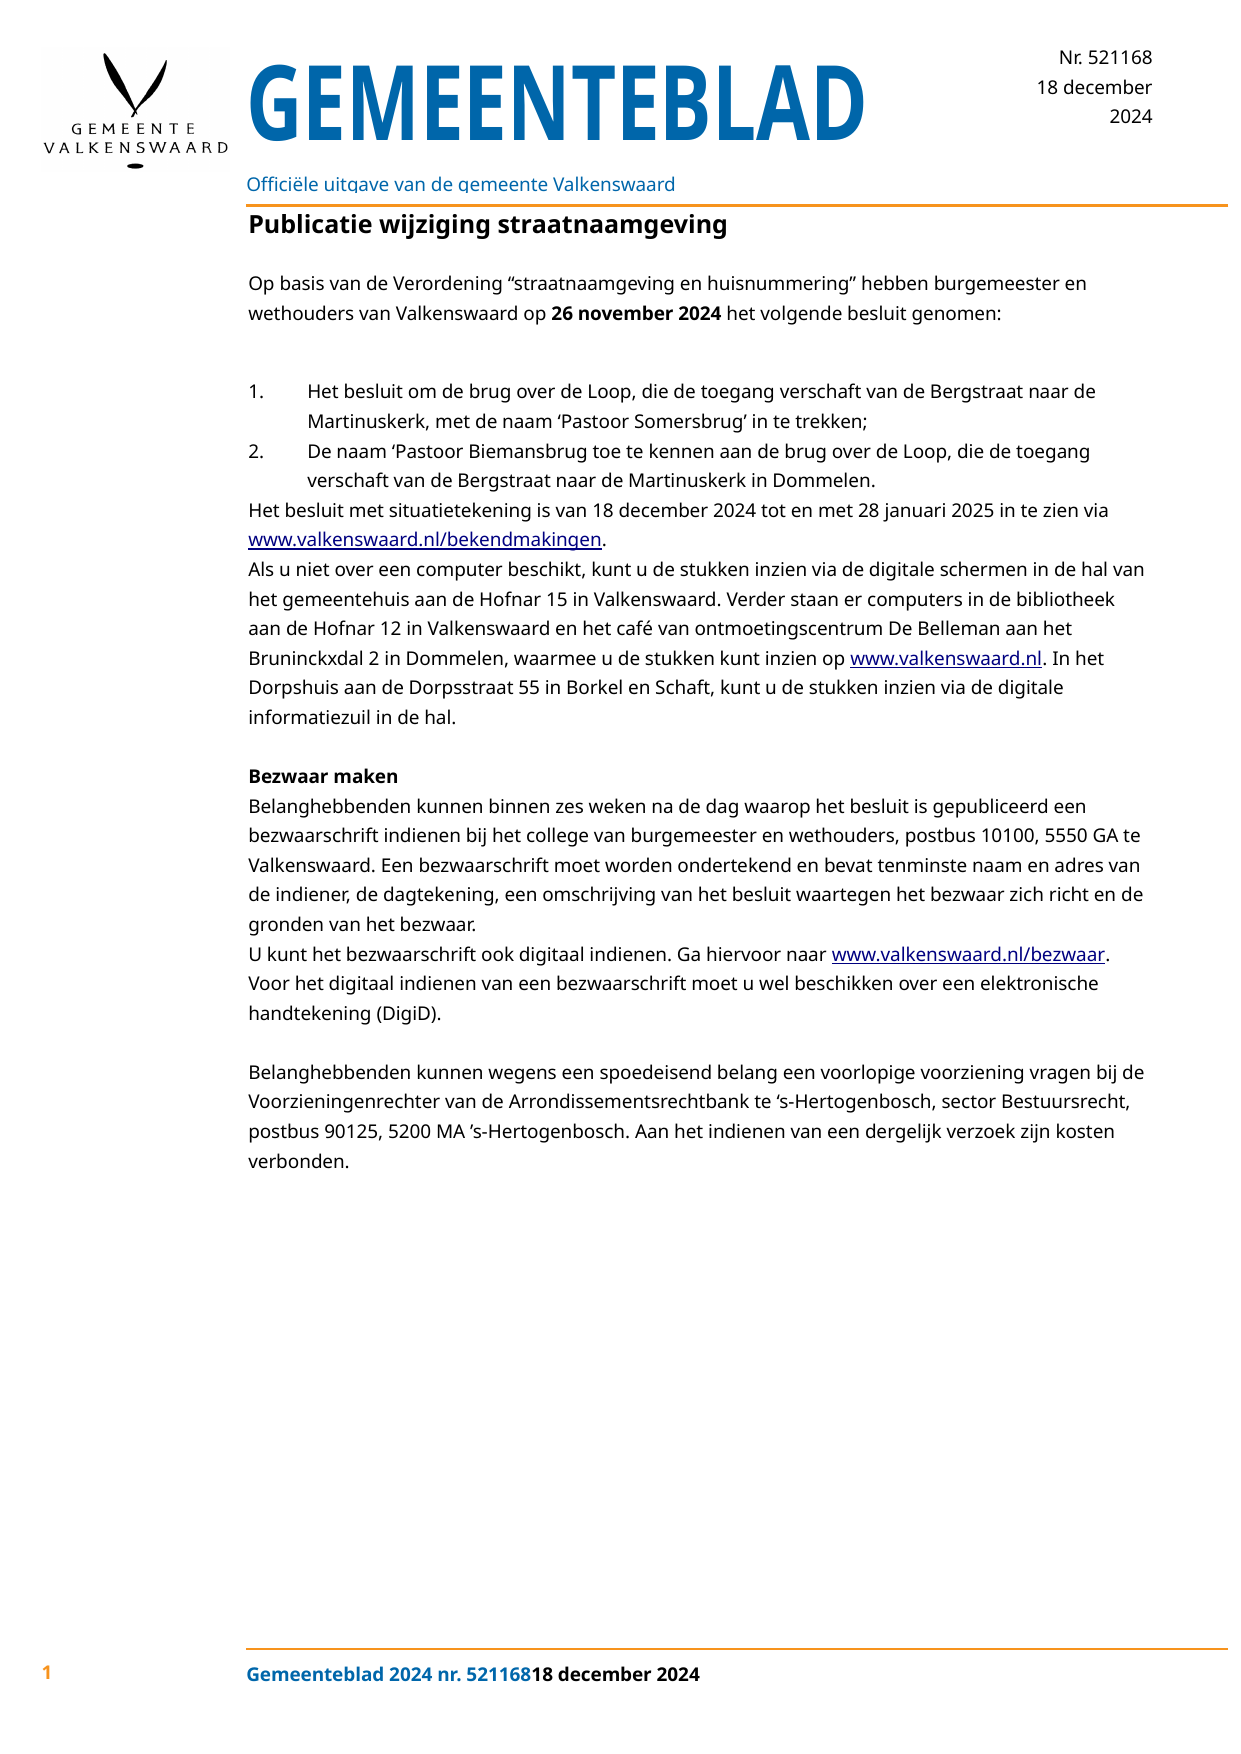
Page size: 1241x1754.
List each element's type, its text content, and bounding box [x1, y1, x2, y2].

list Het besluit om de brug over de Loop, die de toegang verschaft van de Bergstraat naar de Martinuskerk, met de naam ‘Pastoor Somersbrug’ in te trekken; [248, 379, 1152, 434]
text Het besluit met situatietekening is van 18 december 2024 tot en met 28 januari 2025 in te zien via www.valkenswaard.nl/bekendmakingen. [248, 497, 1152, 552]
text Belanghebbenden kunnen binnen zes weken na de dag waarop het besluit is gepubliceerd een bezwaarschrift indienen bij het college van burgemeester en wethouders, postbus 10100, 5550 GA te Valkenswaard. Een bezwaarschrift moet worden ondertekend en bevat tenminste naam en adres van de indiener, de dagtekening, een omschrijving van het besluit waartegen het bezwaar zich richt en de gronden van het bezwaar. [248, 793, 1152, 937]
text Bezwaar maken [248, 763, 1152, 789]
text Belanghebbenden kunnen wegens een spoedeisend belang een voorlopige voorziening vragen bij de Voorzieningenrechter van de Arrondissementsrechtbank te ‘s-Hertogenbosch, sector Bestuursrecht, postbus 90125, 5200 MA ’s-Hertogenbosch. Aan het indienen van een dergelijk verzoek zijn kosten verbonden. [248, 1059, 1152, 1174]
text Publicatie wijziging straatnaamgeving [248, 207, 1152, 241]
picture [41, 47, 231, 172]
text Op basis van de Verordening “straatnaamgeving en huisnummering” hebben burgemeester en wethouders van Valkenswaard op 26 november 2024 het volgende besluit genomen: [248, 270, 1152, 326]
text Als u niet over een computer beschikt, kunt u de stukken inzien via de digitale schermen in de hal van het gemeentehuis aan de Hofnar 15 in Valkenswaard. Verder staan er computers in de bibliotheek aan de Hofnar 12 in Valkenswaard en het café van ontmoetingscentrum De Belleman aan het Bruninckxdal 2 in Dommelen, waarmee u de stukken kunt inzien op www.valkenswaard.nl. In het Dorpshuis aan de Dorpsstraat 55 in Borkel en Schaft, kunt u de stukken inzien via de digitale informatiezuil in de hal. [248, 556, 1152, 730]
text U kunt het bezwaarschrift ook digitaal indienen. Ga hiervoor naar www.valkenswaard.nl/bezwaar. Voor het digitaal indienen van een bezwaarschrift moet u wel beschikken over een elektronische handtekening (DigiD). [248, 941, 1152, 1026]
list De naam ‘Pastoor Biemansbrug toe te kennen aan de brug over de Loop, die de toegang verschaft van de Bergstraat naar de Martinuskerk in Dommelen. [248, 438, 1152, 493]
